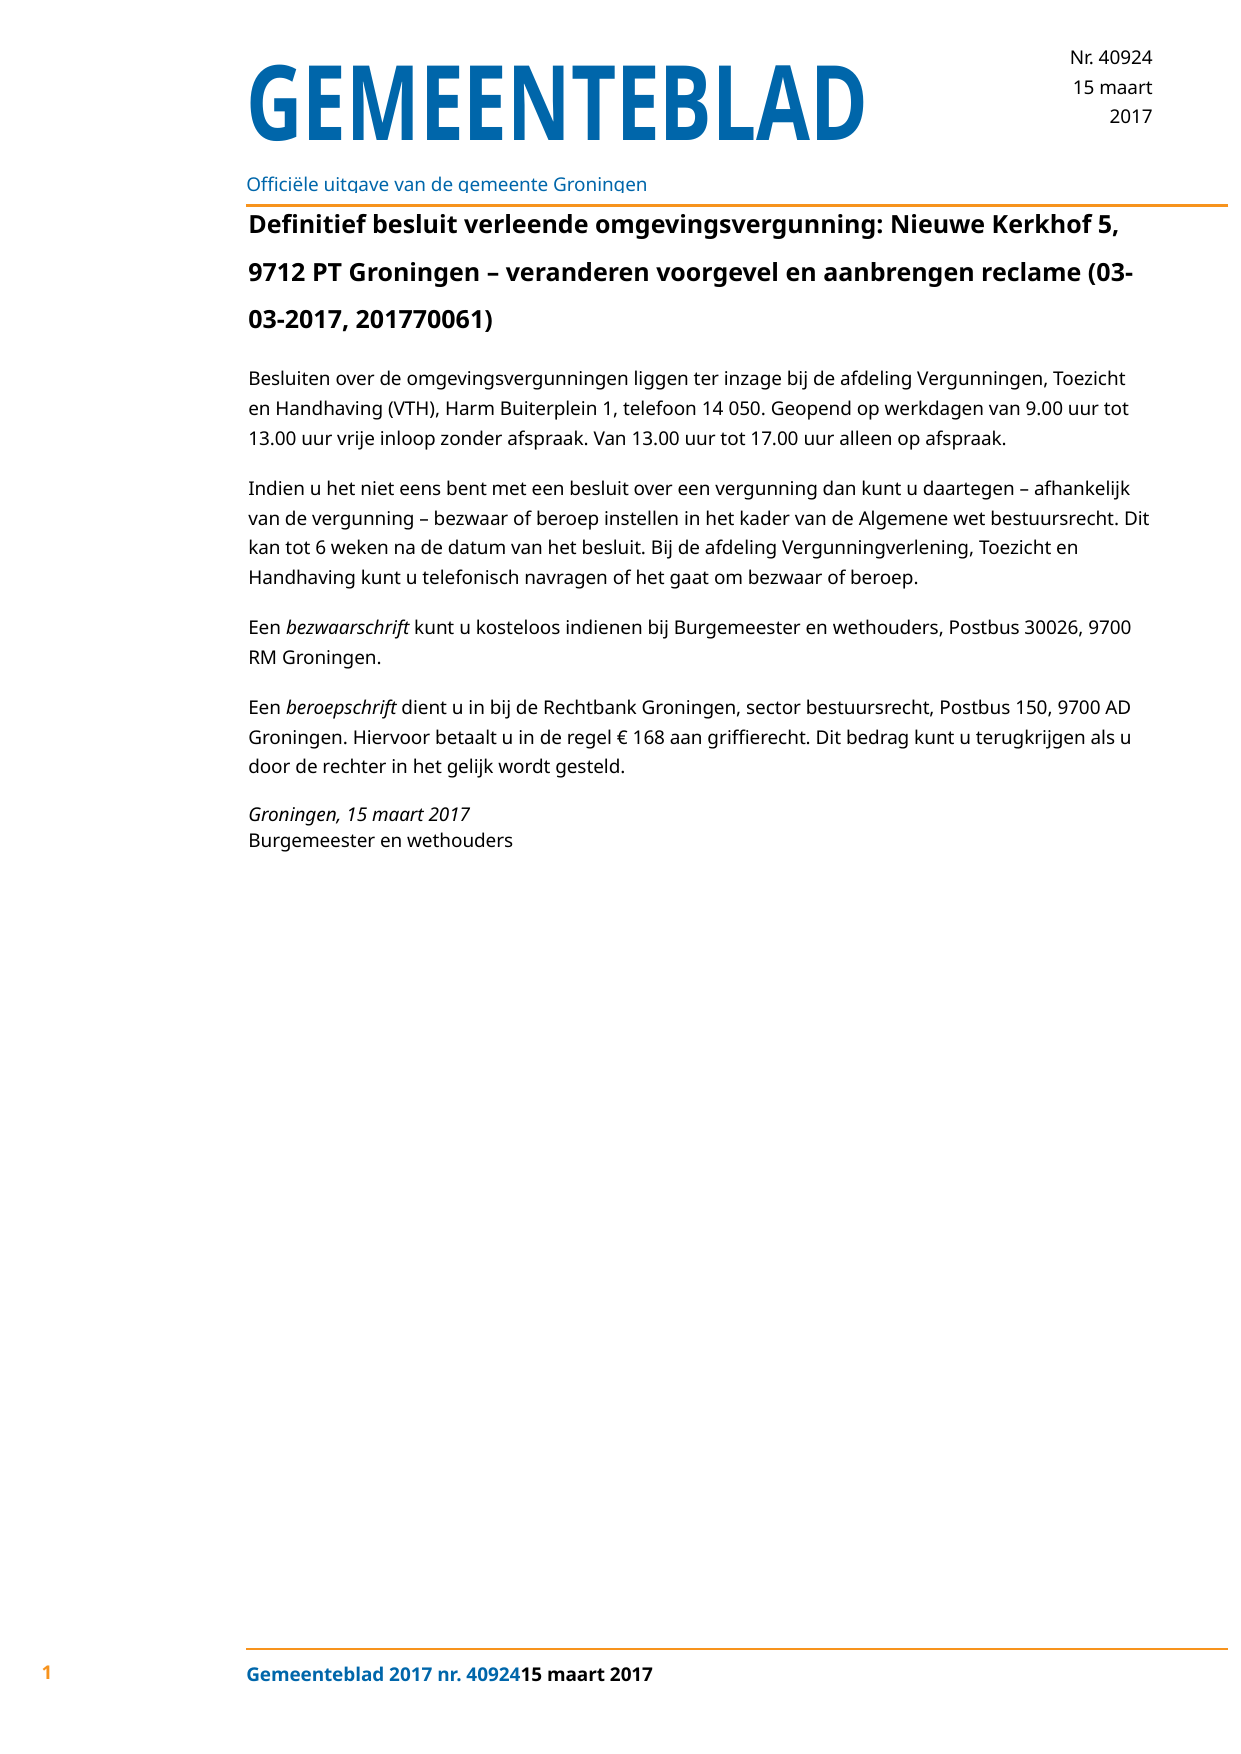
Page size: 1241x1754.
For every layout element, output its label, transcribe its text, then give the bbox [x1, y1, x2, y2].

text Burgemeester en wethouders [248, 827, 1152, 853]
text Definitief besluit verleende omgevingsvergunning: Nieuwe Kerkhof 5, 9712 PT Groningen – veranderen voorgevel en aanbrengen reclame (03-03-2017, 201770061) [248, 207, 1152, 336]
text Een bezwaarschrift kunt u kosteloos indienen bij Burgemeester en wethouders, Postbus 30026, 9700 RM Groningen. [248, 614, 1152, 669]
text Een beroepschrift dient u in bij de Rechtbank Groningen, sector bestuursrecht, Postbus 150, 9700 AD Groningen. Hiervoor betaalt u in de regel € 168 aan griffierecht. Dit bedrag kunt u terugkrijgen als u door de rechter in het gelijk wordt gesteld. [248, 694, 1152, 779]
text Indien u het niet eens bent met een besluit over een vergunning dan kunt u daartegen – afhankelijk van de vergunning – bezwaar of beroep instellen in het kader van de Algemene wet bestuursrecht. Dit kan tot 6 weken na de datum van het besluit. Bij de afdeling Vergunningverlening, Toezicht en Handhaving kunt u telefonisch navragen of het gaat om bezwaar of beroep. [248, 475, 1152, 589]
text Groningen, 15 maart 2017 [248, 801, 1152, 827]
picture [41, 47, 231, 172]
text Besluiten over de omgevingsvergunningen liggen ter inzage bij de afdeling Vergunningen, Toezicht en Handhaving (VTH), Harm Buiterplein 1, telefoon 14 050. Geopend op werkdagen van 9.00 uur tot 13.00 uur vrije inloop zonder afspraak. Van 13.00 uur tot 17.00 uur alleen op afspraak. [248, 366, 1152, 450]
